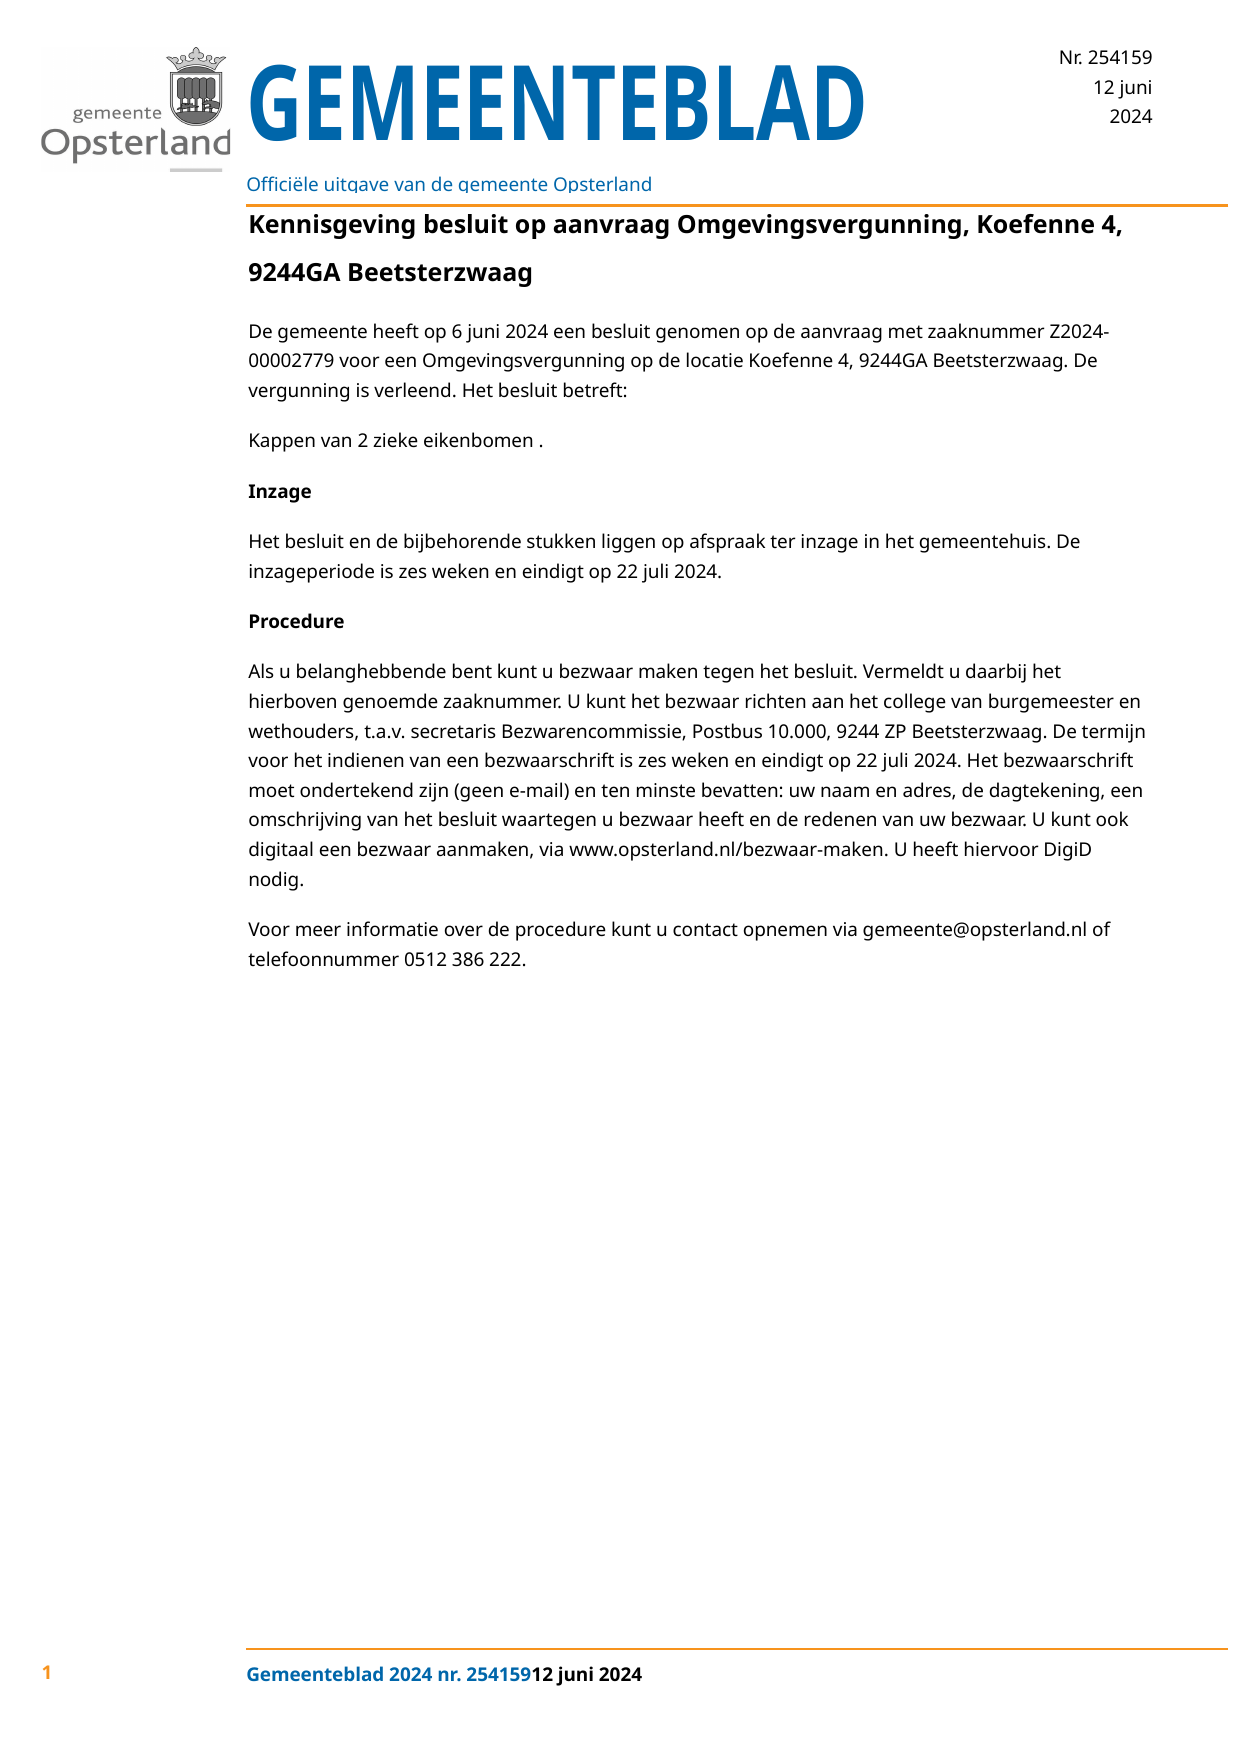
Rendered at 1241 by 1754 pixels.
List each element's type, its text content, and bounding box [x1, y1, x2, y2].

text Voor meer informatie over de procedure kunt u contact opnemen via gemeente@opsterland.nl of telefoonnummer 0512 386 222. [248, 916, 1152, 972]
text Als u belanghebbende bent kunt u bezwaar maken tegen het besluit. Vermeldt u daarbij het hierboven genoemde zaaknummer. U kunt het bezwaar richten aan het college van burgemeester en wethouders, t.a.v. secretaris Bezwarencommissie, Postbus 10.000, 9244 ZP Beetsterzwaag. De termijn voor het indienen van een bezwaarschrift is zes weken en eindigt op 22 juli 2024. Het bezwaarschrift moet ondertekend zijn (geen e-mail) en ten minste bevatten: uw naam en adres, de dagtekening, een omschrijving van het besluit waartegen u bezwaar heeft en de redenen van uw bezwaar. U kunt ook digitaal een bezwaar aanmaken, via www.opsterland.nl/bezwaar-maken. U heeft hiervoor DigiD nodig. [248, 659, 1152, 892]
picture [41, 47, 231, 172]
text De gemeente heeft op 6 juni 2024 een besluit genomen op de aanvraag met zaaknummer Z2024-00002779 voor een Omgevingsvergunning op de locatie Koefenne 4, 9244GA Beetsterzwaag. De vergunning is verleend. Het besluit betreft: [248, 318, 1152, 403]
text Procedure [248, 608, 1152, 634]
text Het besluit en de bijbehorende stukken liggen op afspraak ter inzage in het gemeentehuis. De inzageperiode is zes weken en eindigt op 22 juli 2024. [248, 528, 1152, 584]
text Kennisgeving besluit op aanvraag Omgevingsvergunning, Koefenne 4, 9244GA Beetsterzwaag [248, 207, 1152, 288]
text Inzage [248, 478, 1152, 504]
text Kappen van 2 zieke eikenbomen . [248, 427, 1152, 453]
